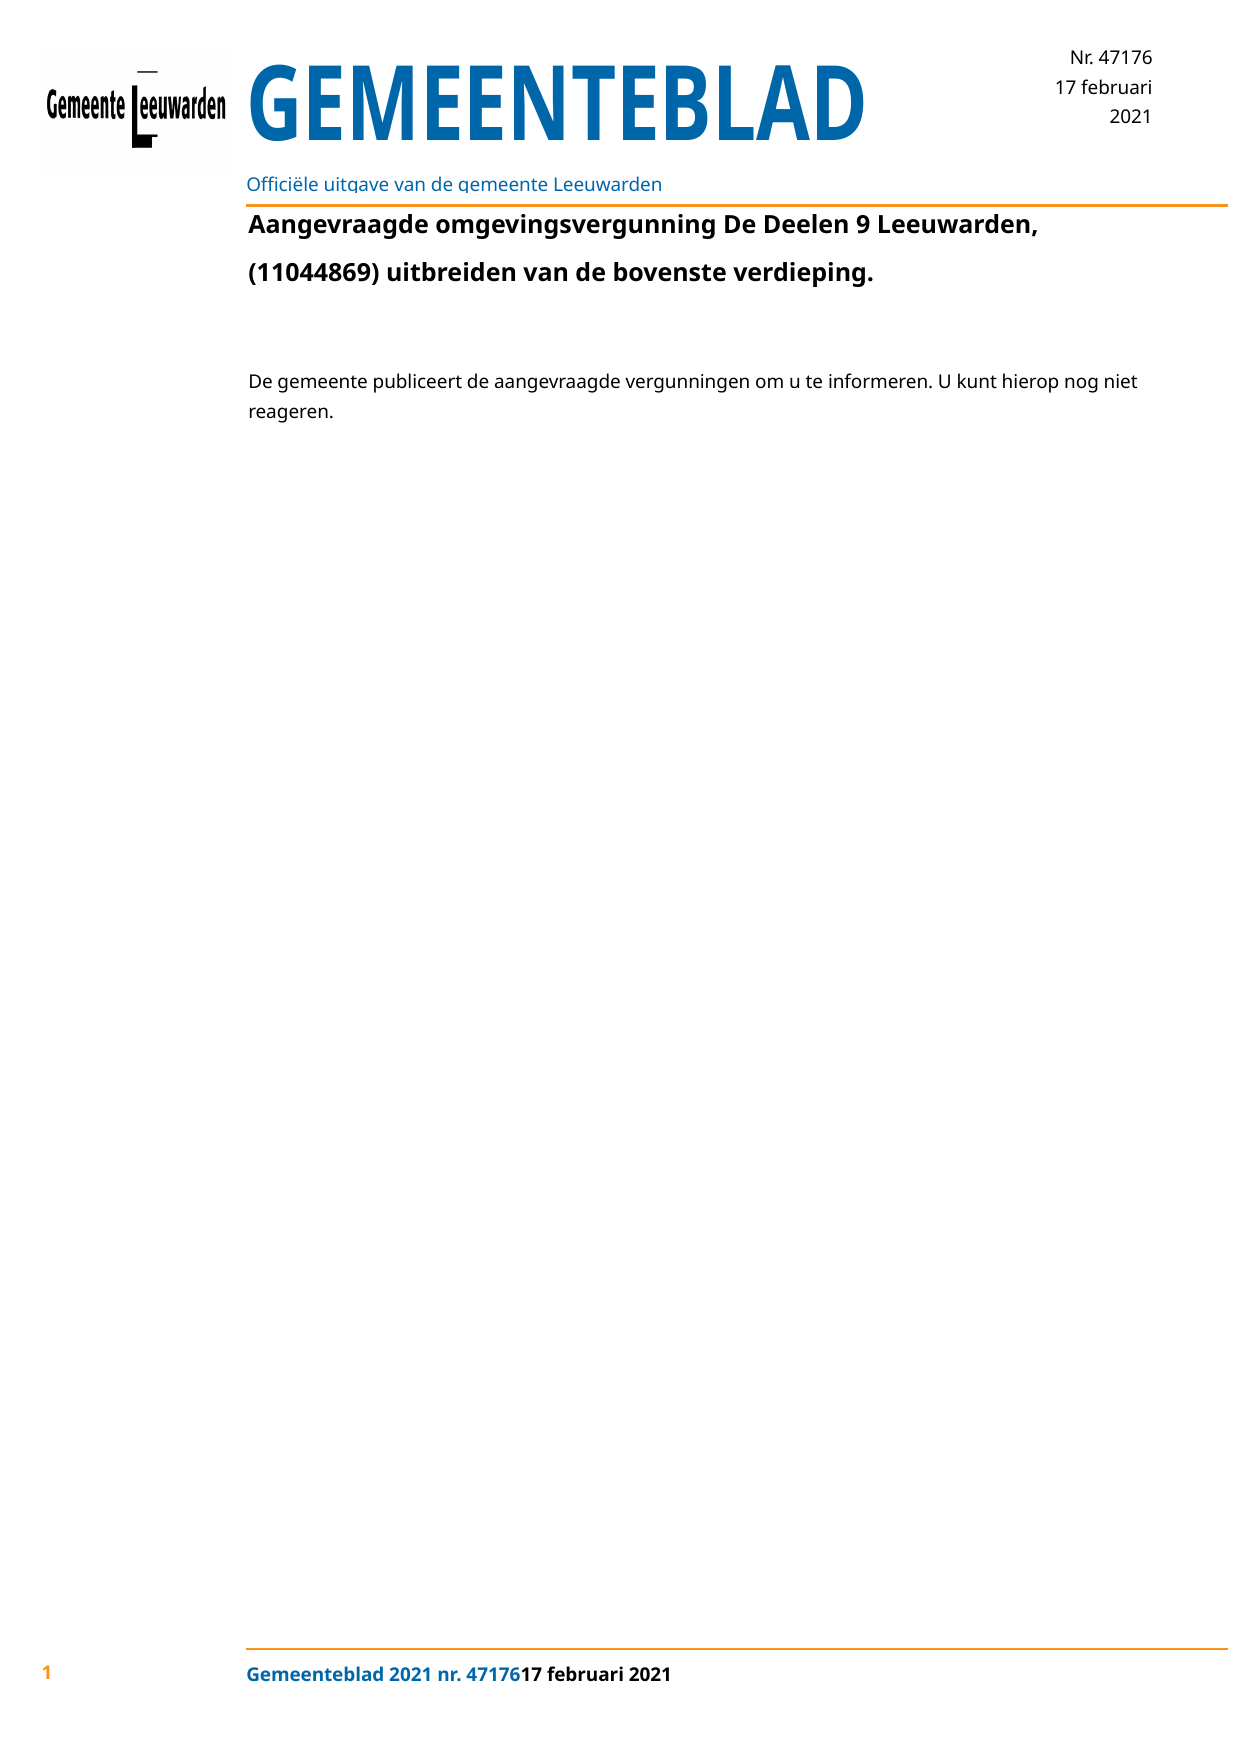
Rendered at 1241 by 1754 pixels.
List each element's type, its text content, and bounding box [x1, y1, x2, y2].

text Aangevraagde omgevingsvergunning De Deelen 9 Leeuwarden, (11044869) uitbreiden van de bovenste verdieping. [248, 207, 1152, 288]
picture [41, 47, 231, 172]
text De gemeente publiceert de aangevraagde vergunningen om u te informeren. U kunt hierop nog niet reageren. [248, 368, 1152, 424]
